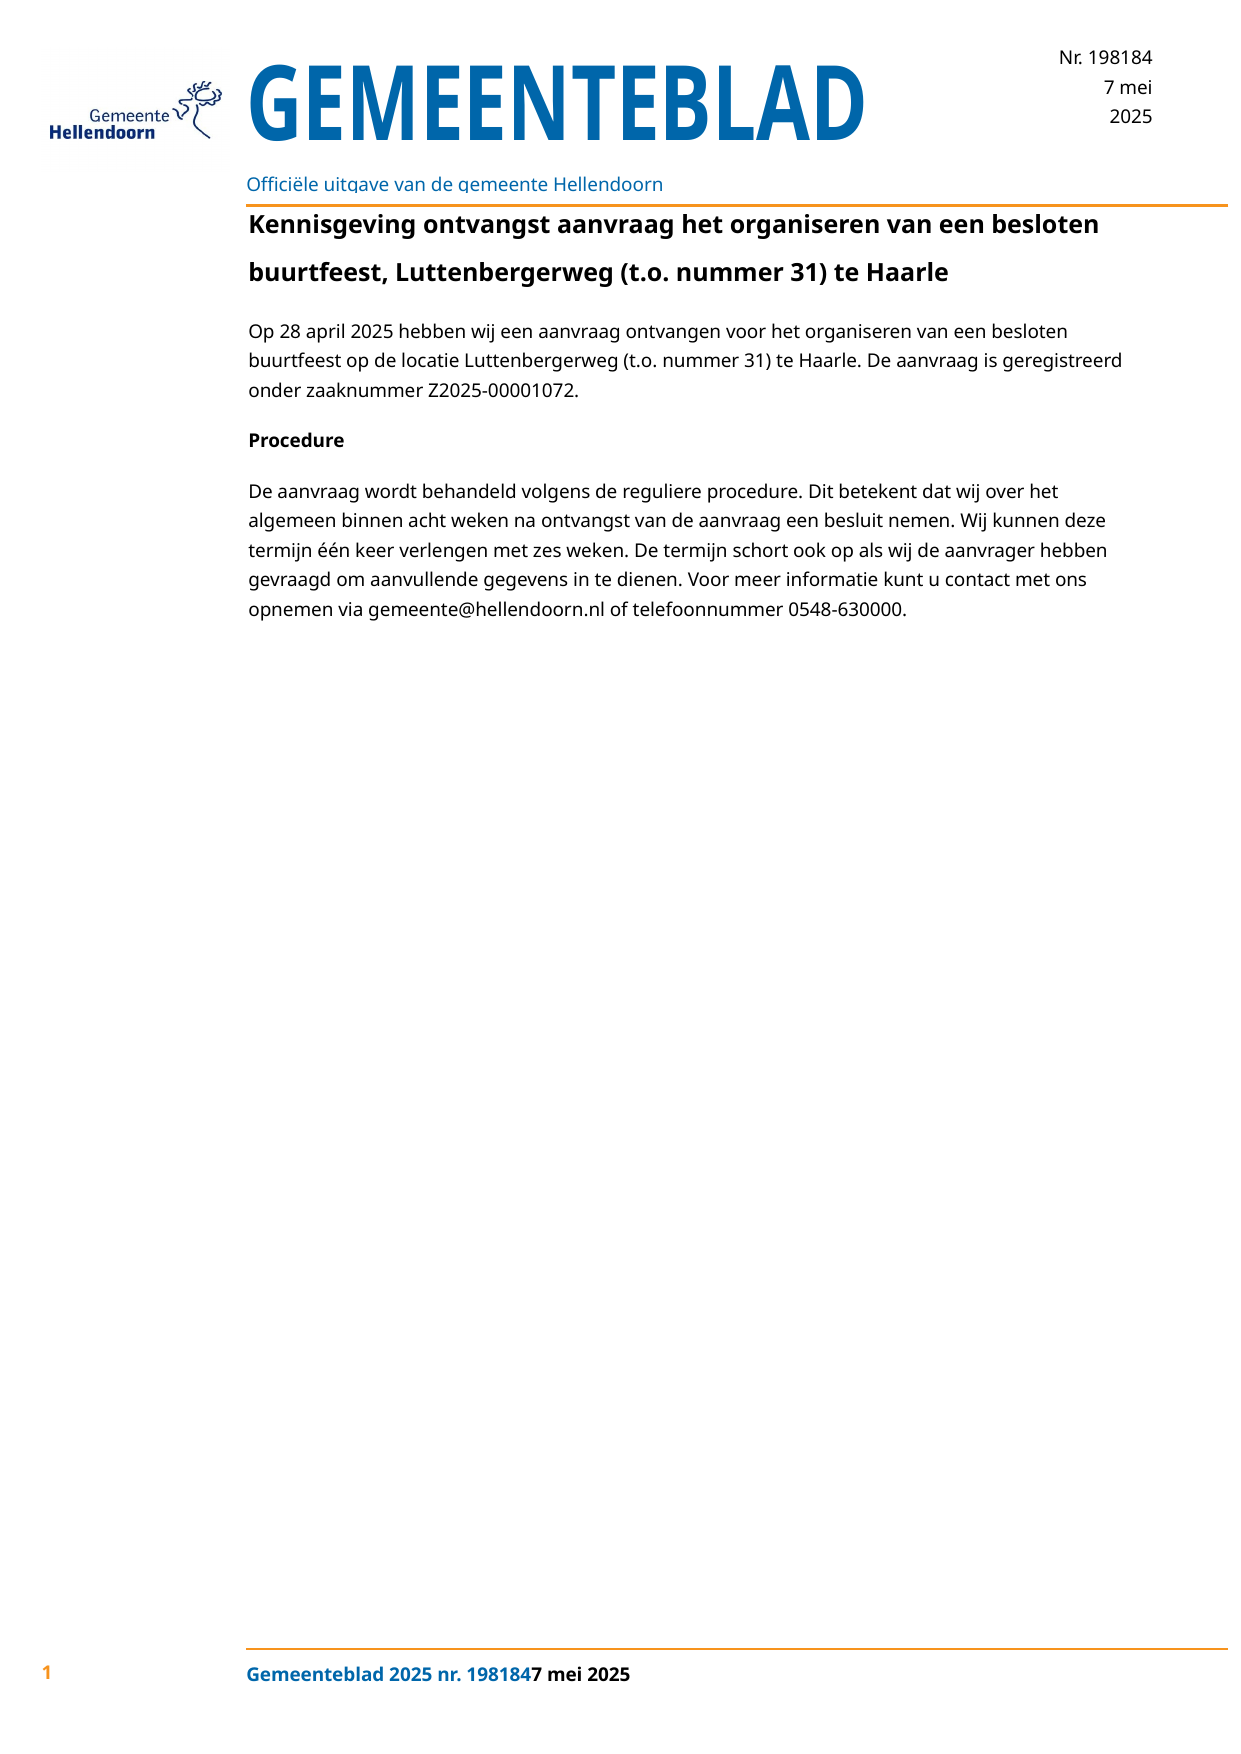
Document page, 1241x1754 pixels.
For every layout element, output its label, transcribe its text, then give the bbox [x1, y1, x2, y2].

text Kennisgeving ontvangst aanvraag het organiseren van een besloten buurtfeest, Luttenbergerweg (t.o. nummer 31) te Haarle [248, 207, 1152, 288]
text Op 28 april 2025 hebben wij een aanvraag ontvangen voor het organiseren van een besloten buurtfeest op de locatie Luttenbergerweg (t.o. nummer 31) te Haarle. De aanvraag is geregistreerd onder zaaknummer Z2025-00001072. [248, 318, 1152, 403]
text De aanvraag wordt behandeld volgens de reguliere procedure. Dit betekent dat wij over het algemeen binnen acht weken na ontvangst van de aanvraag een besluit nemen. Wij kunnen deze termijn één keer verlengen met zes weken. De termijn schort ook op als wij de aanvrager hebben gevraagd om aanvullende gegevens in te dienen. Voor meer informatie kunt u contact met ons opnemen via gemeente@hellendoorn.nl of telefoonnummer 0548-630000. [248, 478, 1152, 622]
picture [41, 47, 231, 172]
text Procedure [248, 427, 1152, 453]
